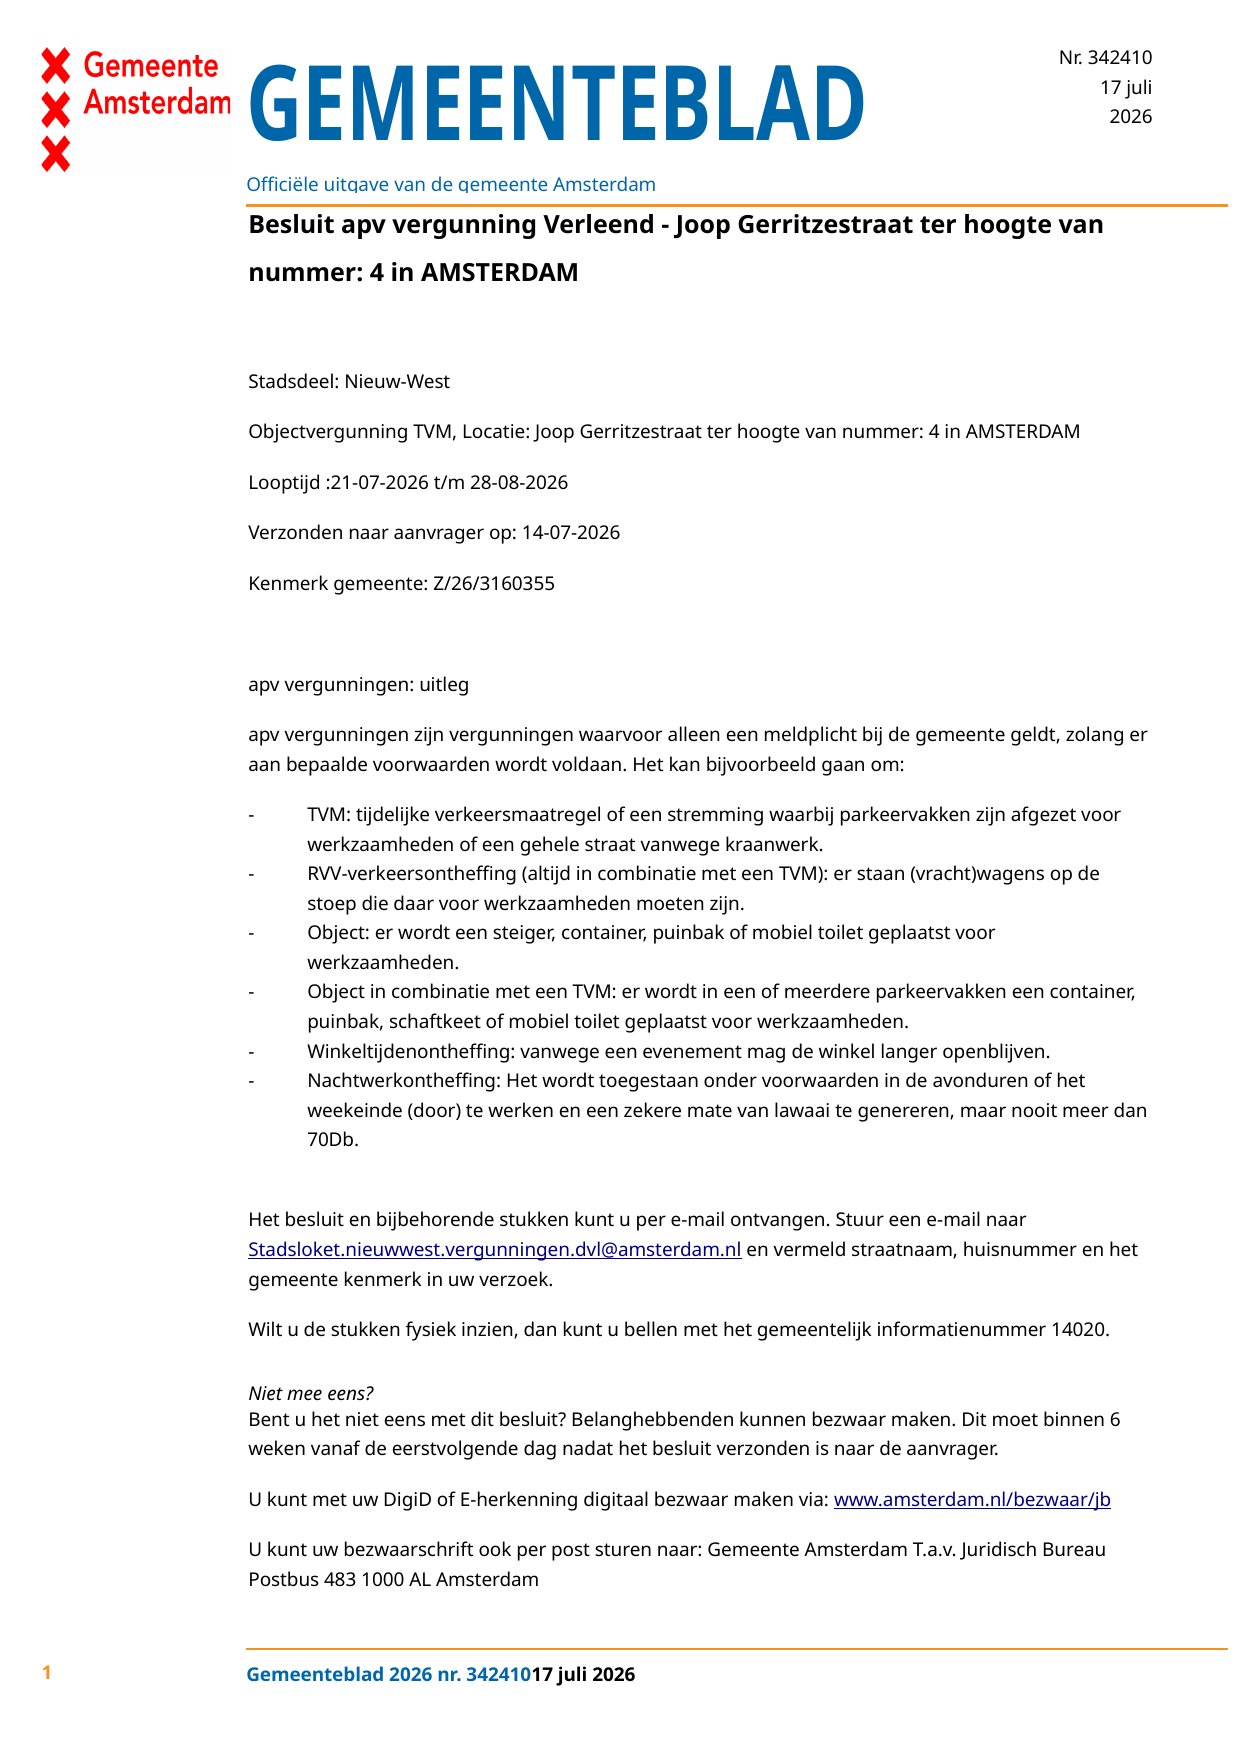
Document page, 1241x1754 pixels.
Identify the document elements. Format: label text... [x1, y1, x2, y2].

list Object in combinatie met een TVM: er wordt in een of meerdere parkeervakken een container, puinbak, schaftkeet of mobiel toilet geplaatst voor werkzaamheden. [248, 979, 1152, 1034]
text Stadsdeel: Nieuw-West [248, 368, 1152, 394]
text U kunt met uw DigiD of E-herkenning digitaal bezwaar maken via: www.amsterdam.nl/bezwaar/jb [248, 1486, 1152, 1512]
text U kunt uw bezwaarschrift ook per post sturen naar: Gemeente Amsterdam T.a.v. Juridisch Bureau Postbus 483 1000 AL Amsterdam [248, 1536, 1152, 1592]
list TVM: tijdelijke verkeersmaatregel of een stremming waarbij parkeervakken zijn afgezet voor werkzaamheden of een gehele straat vanwege kraanwerk. [248, 801, 1152, 857]
text Niet mee eens? [248, 1380, 1152, 1406]
list RVV-verkeersontheffing (altijd in combinatie met een TVM): er staan (vracht)wagens op de stoep die daar voor werkzaamheden moeten zijn. [248, 860, 1152, 916]
text Looptijd :21-07-2026 t/m 28-08-2026 [248, 469, 1152, 495]
list Winkeltijdenontheffing: vanwege een evenement mag de winkel langer openblijven. [248, 1038, 1152, 1064]
list Nachtwerkontheffing: Het wordt toegestaan onder voorwaarden in de avonduren of het weekeinde (door) te werken en een zekere mate van lawaai te genereren, maar nooit meer dan 70Db. [248, 1067, 1152, 1152]
text Bent u het niet eens met dit besluit? Belanghebbenden kunnen bezwaar maken. Dit moet binnen 6 weken vanaf de eerstvolgende dag nadat het besluit verzonden is naar de aanvrager. [248, 1406, 1152, 1461]
text Objectvergunning TVM, Locatie: Joop Gerritzestraat ter hoogte van nummer: 4 in AMSTERDAM [248, 419, 1152, 444]
text Het besluit en bijbehorende stukken kunt u per e-mail ontvangen. Stuur een e-mail naar Stadsloket.nieuwwest.vergunningen.dvl@amsterdam.nl en vermeld straatnaam, huisnummer en het gemeente kenmerk in uw verzoek. [248, 1207, 1152, 1292]
list Object: er wordt een steiger, container, puinbak of mobiel toilet geplaatst voor werkzaamheden. [248, 919, 1152, 975]
text Kenmerk gemeente: Z/26/3160355 [248, 570, 1152, 596]
text apv vergunningen zijn vergunningen waarvoor alleen een meldplicht bij de gemeente geldt, zolang er aan bepaalde voorwaarden wordt voldaan. Het kan bijvoorbeeld gaan om: [248, 721, 1152, 777]
text apv vergunningen: uitleg [248, 671, 1152, 697]
text Besluit apv vergunning Verleend - Joop Gerritzestraat ter hoogte van nummer: 4 in AMSTERDAM [248, 207, 1152, 288]
text Verzonden naar aanvrager op: 14-07-2026 [248, 519, 1152, 545]
picture [41, 47, 231, 172]
text Wilt u de stukken fysiek inzien, dan kunt u bellen met het gemeentelijk informatienummer 14020. [248, 1316, 1152, 1342]
